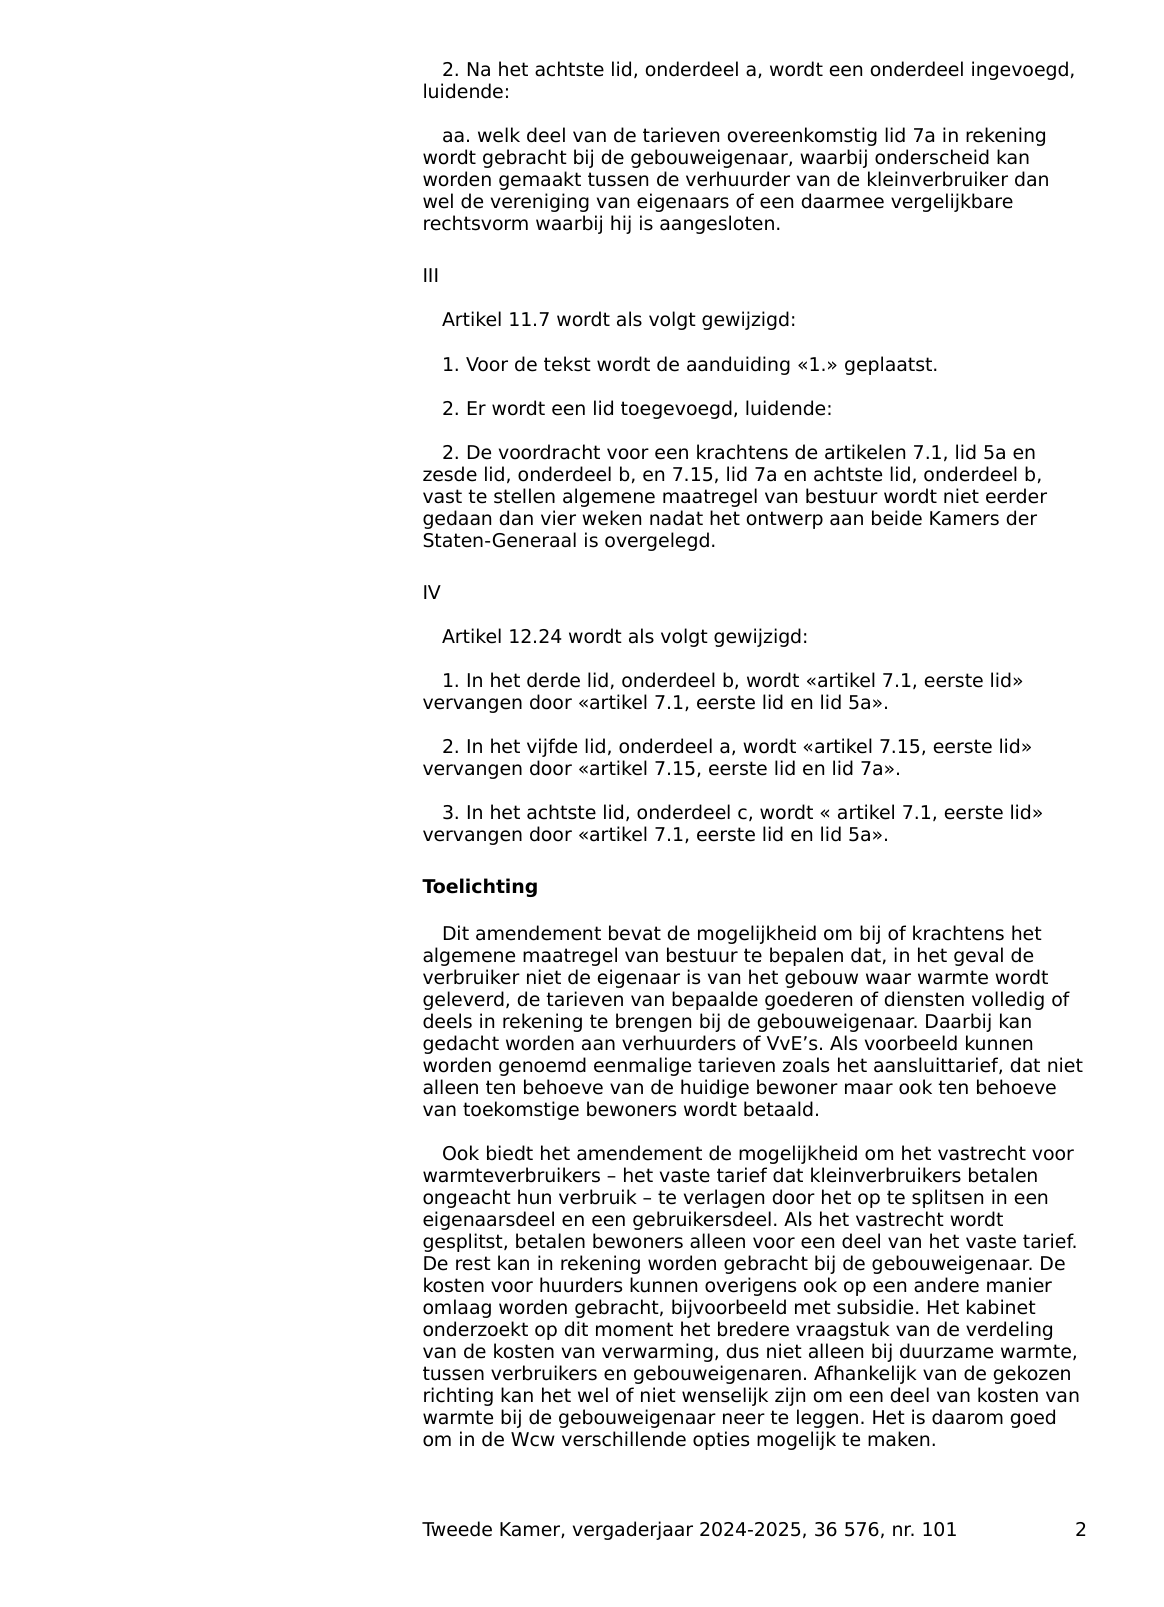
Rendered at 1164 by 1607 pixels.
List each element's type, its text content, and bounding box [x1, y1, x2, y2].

text 2. Na het achtste lid, onderdeel a, wordt een onderdeel ingevoegd, luidende: [422, 59, 1087, 103]
text 2. Er wordt een lid toegevoegd, luidende: [422, 398, 1087, 419]
text aa. welk deel van de tarieven overeenkomstig lid 7a in rekening wordt gebracht bij de gebouweigenaar, waarbij onderscheid kan worden gemaakt tussen de verhuurder van de kleinverbruiker dan wel de vereniging van eigenaars of een daarmee vergelijkbare rechtsvorm waarbij hij is aangesloten. [422, 125, 1087, 235]
text 1. In het derde lid, onderdeel b, wordt «artikel 7.1, eerste lid» vervangen door «artikel 7.1, eerste lid en lid 5a». [422, 670, 1087, 714]
text 2. In het vijfde lid, onderdeel a, wordt «artikel 7.15, eerste lid» vervangen door «artikel 7.15, eerste lid en lid 7a». [422, 736, 1087, 780]
text 3. In het achtste lid, onderdeel c, wordt « artikel 7.1, eerste lid» vervangen door «artikel 7.1, eerste lid en lid 5a». [422, 802, 1087, 846]
subtitle III [422, 265, 1087, 287]
text Artikel 12.24 wordt als volgt gewijzigd: [422, 626, 1087, 648]
text 2. De voordracht voor een krachtens de artikelen 7.1, lid 5a en zesde lid, onderdeel b, en 7.15, lid 7a en achtste lid, onderdeel b, vast te stellen algemene maatregel van bestuur wordt niet eerder gedaan dan vier weken nadat het ontwerp aan beide Kamers der Staten-Generaal is overgelegd. [422, 442, 1087, 552]
subtitle IV [422, 582, 1087, 604]
text Dit amendement bevat de mogelijkheid om bij of krachtens het algemene maatregel van bestuur te bepalen dat, in het geval de verbruiker niet de eigenaar is van het gebouw waar warmte wordt geleverd, de tarieven van bepaalde goederen of diensten volledig of deels in rekening te brengen bij de gebouweigenaar. Daarbij kan gedacht worden aan verhuurders of VvE’s. Als voorbeeld kunnen worden genoemd eenmalige tarieven zoals het aansluittarief, dat niet alleen ten behoeve van de huidige bewoner maar ook ten behoeve van toekomstige bewoners wordt betaald. [422, 923, 1087, 1121]
text Ook biedt het amendement de mogelijkheid om het vastrecht voor warmteverbruikers – het vaste tarief dat kleinverbruikers betalen ongeacht hun verbruik – te verlagen door het op te splitsen in een eigenaarsdeel en een gebruikersdeel. Als het vastrecht wordt gesplitst, betalen bewoners alleen voor een deel van het vaste tarief. De rest kan in rekening worden gebracht bij de gebouweigenaar. De kosten voor huurders kunnen overigens ook op een andere manier omlaag worden gebracht, bijvoorbeeld met subsidie. Het kabinet onderzoekt op dit moment het bredere vraagstuk van de verdeling van de kosten van verwarming, dus niet alleen bij duurzame warmte, tussen verbruikers en gebouweigenaren. Afhankelijk van de gekozen richting kan het wel of niet wenselijk zijn om een deel van kosten van warmte bij de gebouweigenaar neer te leggen. Het is daarom goed om in de Wcw verschillende opties mogelijk te maken. [422, 1143, 1087, 1451]
subtitle Toelichting [422, 876, 1087, 898]
text Artikel 11.7 wordt als volgt gewijzigd: [422, 309, 1087, 331]
text 1. Voor de tekst wordt de aanduiding «1.» geplaatst. [422, 353, 1087, 375]
